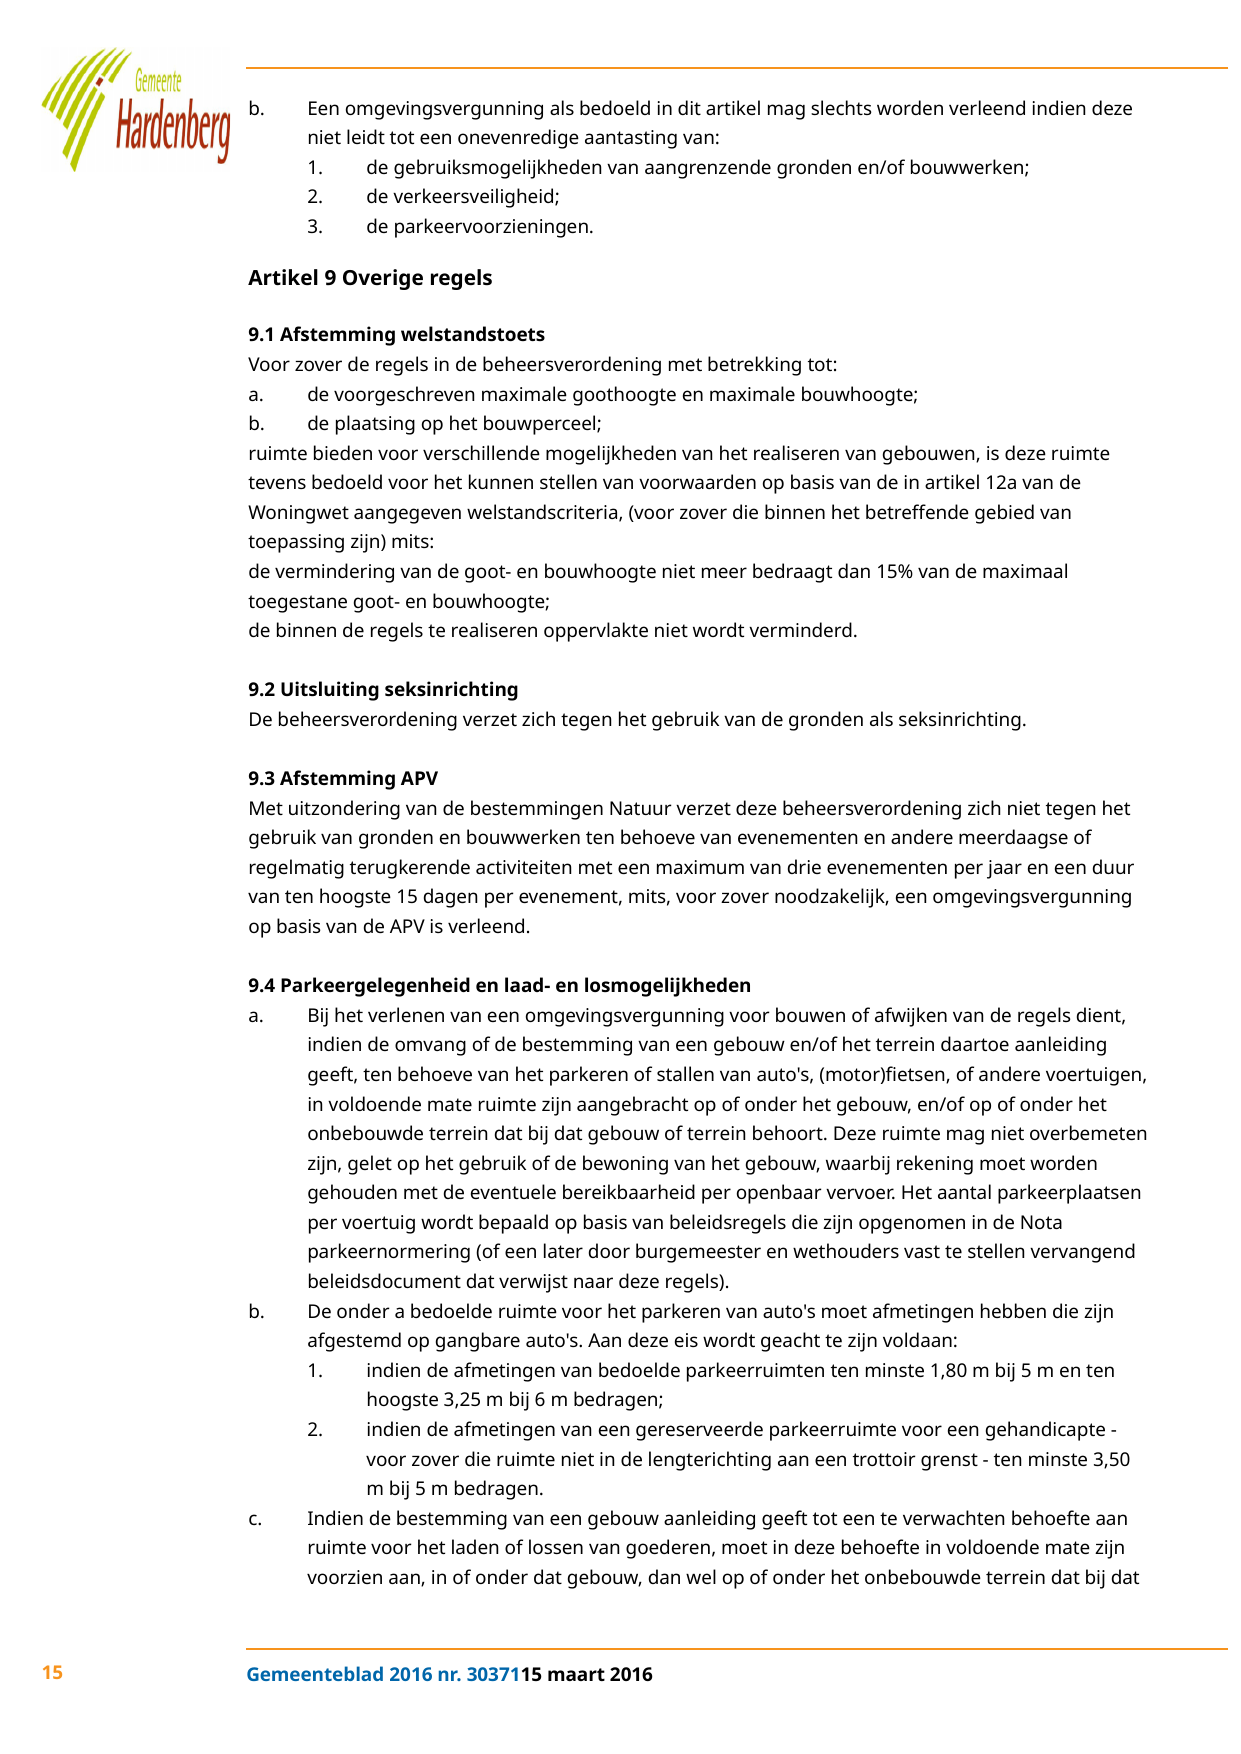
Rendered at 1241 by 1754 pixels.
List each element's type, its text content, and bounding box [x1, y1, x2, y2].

list De onder a bedoelde ruimte voor het parkeren van auto's moet afmetingen hebben die zijn afgestemd op gangbare auto's. Aan deze eis wordt geacht te zijn voldaan: [248, 1298, 1152, 1353]
list indien de afmetingen van een gereserveerde parkeerruimte voor een gehandicapte - voor zover die ruimte niet in de lengterichting aan een trottoir grenst - ten minste 3,50 m bij 5 m bedragen. [307, 1416, 1152, 1501]
list Indien de bestemming van een gebouw aanleiding geeft tot een te verwachten behoefte aan ruimte voor het laden of lossen van goederen, moet in deze behoefte in voldoende mate zijn voorzien aan, in of onder dat gebouw, dan wel op of onder het onbebouwde terrein dat bij dat [248, 1505, 1152, 1590]
list de parkeervoorzieningen. [307, 213, 1152, 239]
picture [41, 47, 231, 172]
text 9.4 Parkeergelegenheid en laad- en losmogelijkheden [248, 972, 1152, 998]
list Bij het verlenen van een omgevingsvergunning voor bouwen of afwijken van de regels dient, indien de omvang of de bestemming van een gebouw en/of het terrein daartoe aanleiding geeft, ten behoeve van het parkeren of stallen van auto's, (motor)fietsen, of andere voertuigen, in voldoende mate ruimte zijn aangebracht op of onder het gebouw, en/of op of onder het onbebouwde terrein dat bij dat gebouw of terrein behoort. Deze ruimte mag niet overbemeten zijn, gelet op het gebruik of de bewoning van het gebouw, waarbij rekening moet worden gehouden met de eventuele bereikbaarheid per openbaar vervoer. Het aantal parkeerplaatsen per voertuig wordt bepaald op basis van beleidsregels die zijn opgenomen in de Nota parkeernormering (of een later door burgemeester en wethouders vast te stellen vervangend beleidsdocument dat verwijst naar deze regels). [248, 1002, 1152, 1294]
list indien de afmetingen van bedoelde parkeerruimten ten minste 1,80 m bij 5 m en ten hoogste 3,25 m bij 6 m bedragen; [307, 1357, 1152, 1412]
text ruimte bieden voor verschillende mogelijkheden van het realiseren van gebouwen, is deze ruimte tevens bedoeld voor het kunnen stellen van voorwaarden op basis van de in artikel 12a van de Woningwet aangegeven welstandscriteria, (voor zover die binnen het betreffende gebied van toepassing zijn) mits: [248, 440, 1152, 554]
text Artikel 9 Overige regels [248, 263, 1152, 292]
text Met uitzondering van de bestemmingen Natuur verzet deze beheersverordening zich niet tegen het gebruik van gronden en bouwwerken ten behoeve van evenementen en andere meerdaagse of regelmatig terugkerende activiteiten met een maximum van drie evenementen per jaar en een duur van ten hoogste 15 dagen per evenement, mits, voor zover noodzakelijk, een omgevingsvergunning op basis van de APV is verleend. [248, 795, 1152, 939]
text 9.2 Uitsluiting seksinrichting [248, 677, 1152, 702]
list Een omgevingsvergunning als bedoeld in dit artikel mag slechts worden verleend indien deze niet leidt tot een onevenredige aantasting van: [248, 95, 1152, 150]
list de plaatsing op het bouwperceel; [248, 410, 1152, 436]
text Voor zover de regels in de beheersverordening met betrekking tot: [248, 351, 1152, 377]
text 9.3 Afstemming APV [248, 765, 1152, 791]
text de vermindering van de goot- en bouwhoogte niet meer bedraagt dan 15% van de maximaal toegestane goot- en bouwhoogte; [248, 558, 1152, 613]
text De beheersverordening verzet zich tegen het gebruik van de gronden als seksinrichting. [248, 706, 1152, 732]
text 9.1 Afstemming welstandstoets [248, 322, 1152, 347]
list de gebruiksmogelijkheden van aangrenzende gronden en/of bouwwerken; [307, 154, 1152, 180]
list de verkeersveiligheid; [307, 183, 1152, 209]
list de voorgeschreven maximale goothoogte en maximale bouwhoogte; [248, 381, 1152, 406]
text de binnen de regels te realiseren oppervlakte niet wordt verminderd. [248, 617, 1152, 643]
